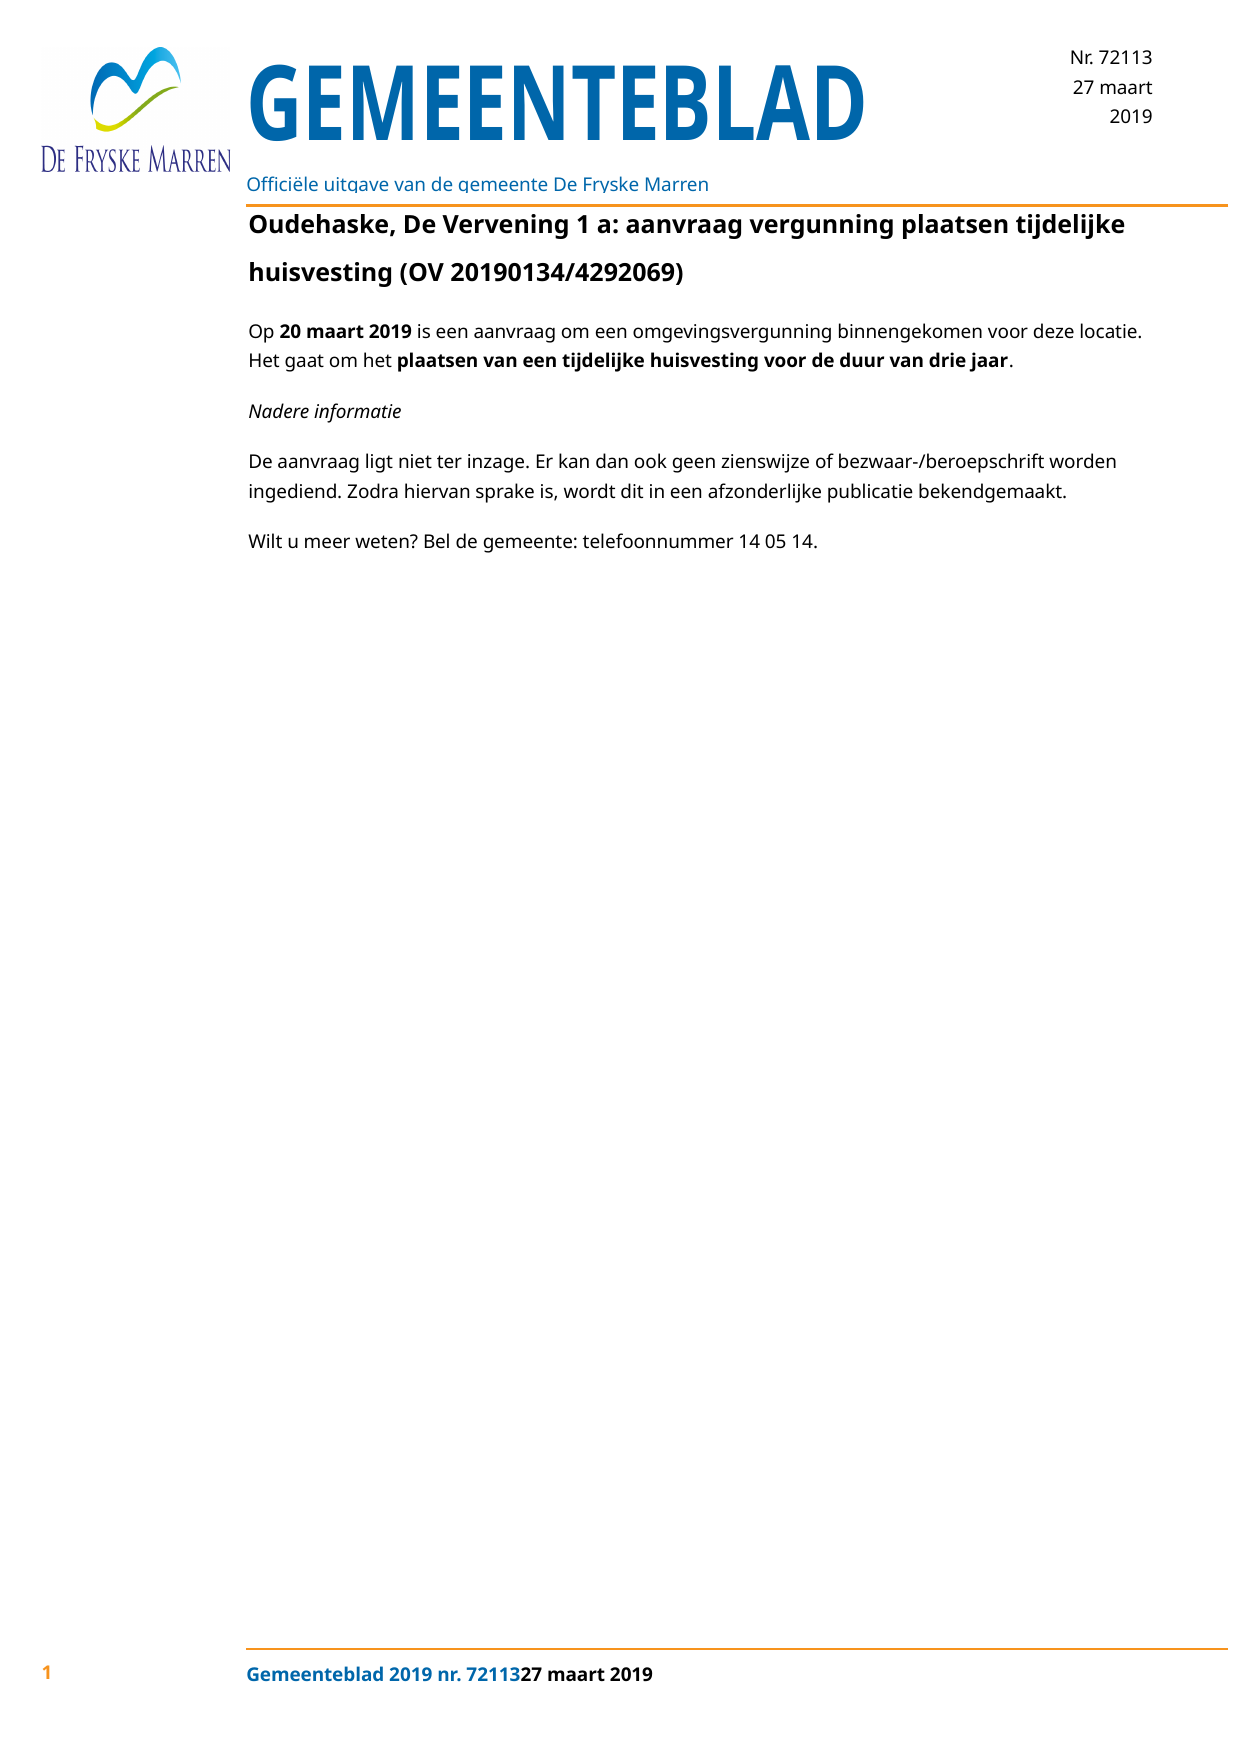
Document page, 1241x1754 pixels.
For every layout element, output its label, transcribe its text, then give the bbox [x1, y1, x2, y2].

text Nadere informatie [248, 398, 1152, 424]
text Oudehaske, De Vervening 1 a: aanvraag vergunning plaatsen tijdelijke huisvesting (OV 20190134/4292069) [248, 207, 1152, 288]
text Wilt u meer weten? Bel de gemeente: telefoonnummer 14 05 14. [248, 528, 1152, 554]
picture [41, 47, 231, 172]
text De aanvraag ligt niet ter inzage. Er kan dan ook geen zienswijze of bezwaar-/beroepschrift worden ingediend. Zodra hiervan sprake is, wordt dit in een afzonderlijke publicatie bekendgemaakt. [248, 448, 1152, 504]
text Op 20 maart 2019 is een aanvraag om een omgevingsvergunning binnengekomen voor deze locatie. Het gaat om het plaatsen van een tijdelijke huisvesting voor de duur van drie jaar. [248, 318, 1152, 373]
